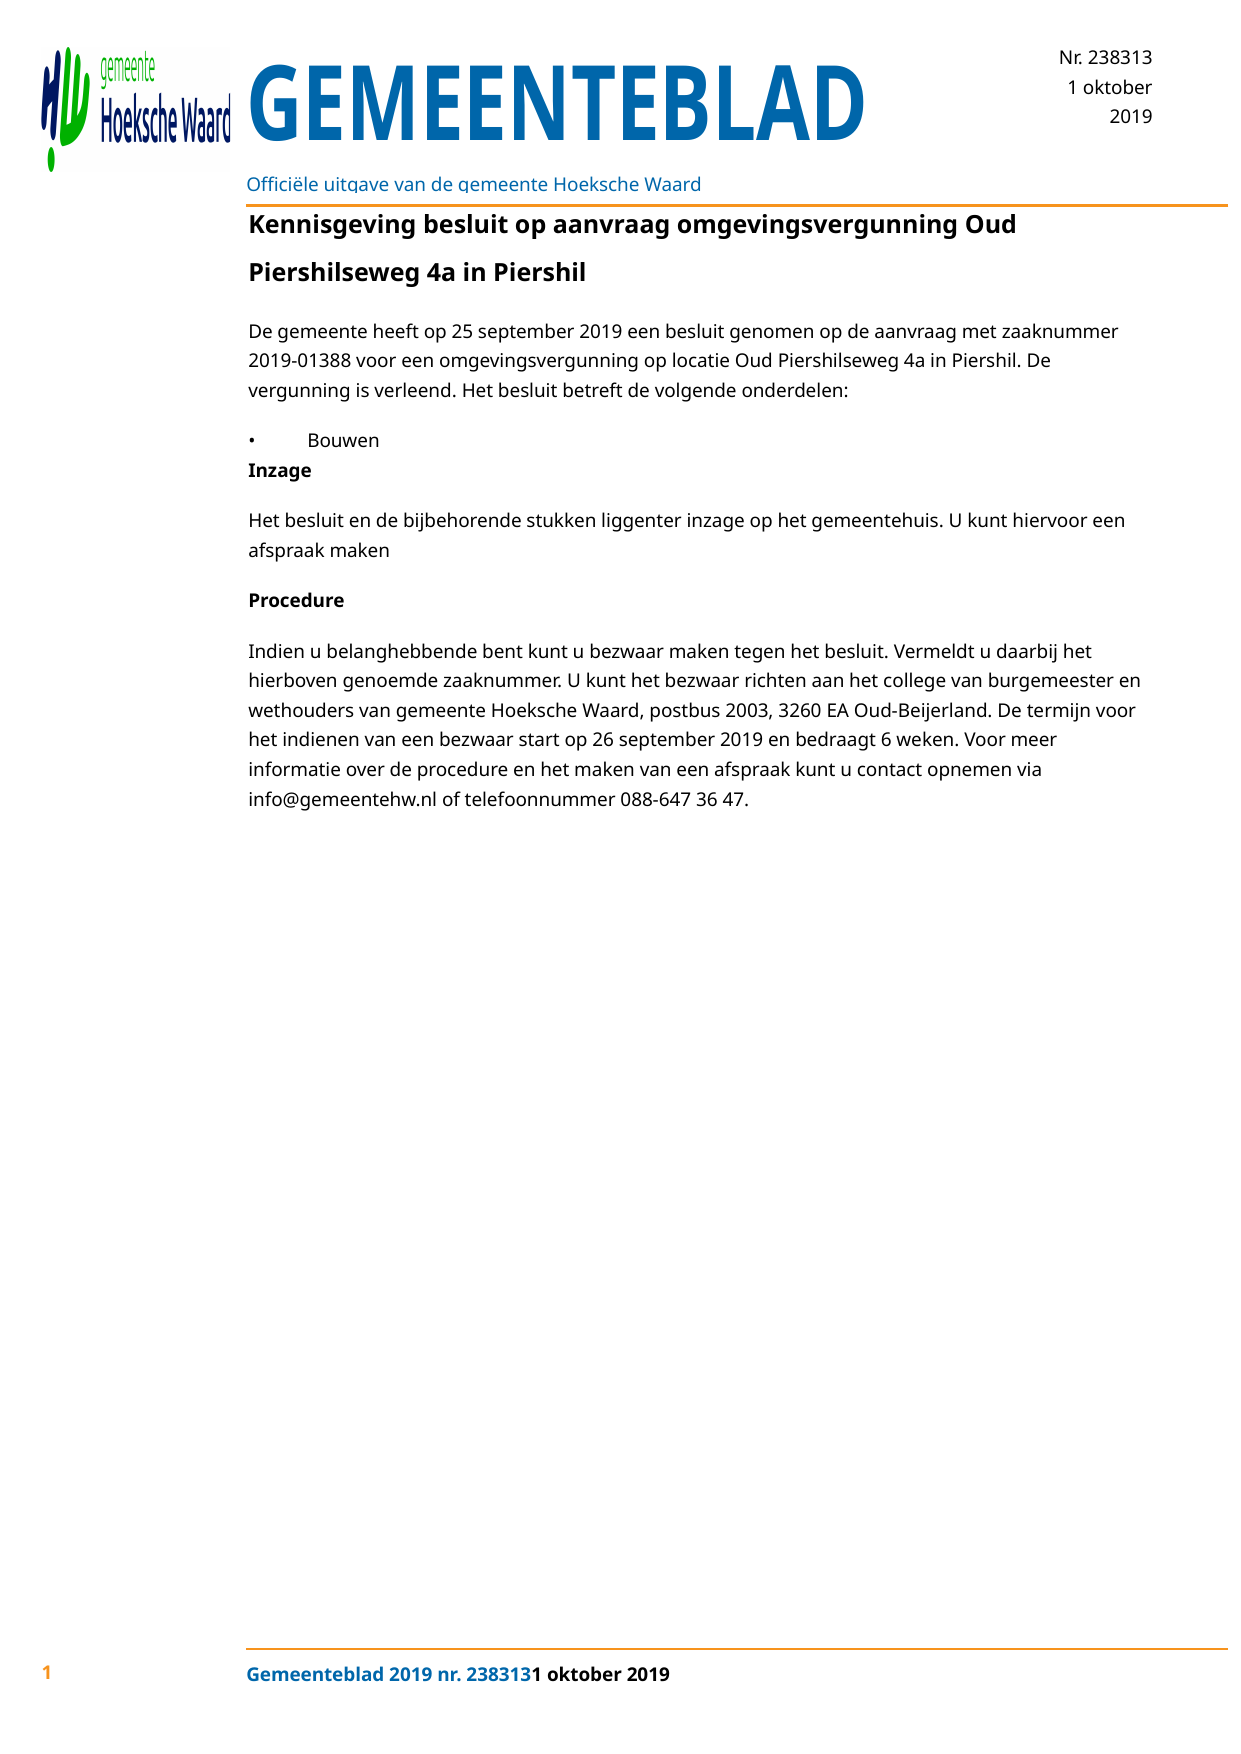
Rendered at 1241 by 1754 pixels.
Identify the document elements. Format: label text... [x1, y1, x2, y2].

text Inzage [248, 457, 1152, 483]
picture [41, 47, 231, 172]
text Indien u belanghebbende bent kunt u bezwaar maken tegen het besluit. Vermeldt u daarbij het hierboven genoemde zaaknummer. U kunt het bezwaar richten aan het college van burgemeester en wethouders van gemeente Hoeksche Waard, postbus 2003, 3260 EA Oud-Beijerland. De termijn voor het indienen van een bezwaar start op 26 september 2019 en bedraagt 6 weken. Voor meer informatie over de procedure en het maken van een afspraak kunt u contact opnemen via info@gemeentehw.nl of telefoonnummer 088-647 36 47. [248, 638, 1152, 812]
text Procedure [248, 587, 1152, 613]
list Bouwen [248, 427, 1152, 453]
text Kennisgeving besluit op aanvraag omgevingsvergunning Oud Piershilseweg 4a in Piershil [248, 207, 1152, 288]
text De gemeente heeft op 25 september 2019 een besluit genomen op de aanvraag met zaaknummer 2019-01388 voor een omgevingsvergunning op locatie Oud Piershilseweg 4a in Piershil. De vergunning is verleend. Het besluit betreft de volgende onderdelen: [248, 318, 1152, 403]
text Het besluit en de bijbehorende stukken liggenter inzage op het gemeentehuis. U kunt hiervoor een afspraak maken [248, 507, 1152, 563]
